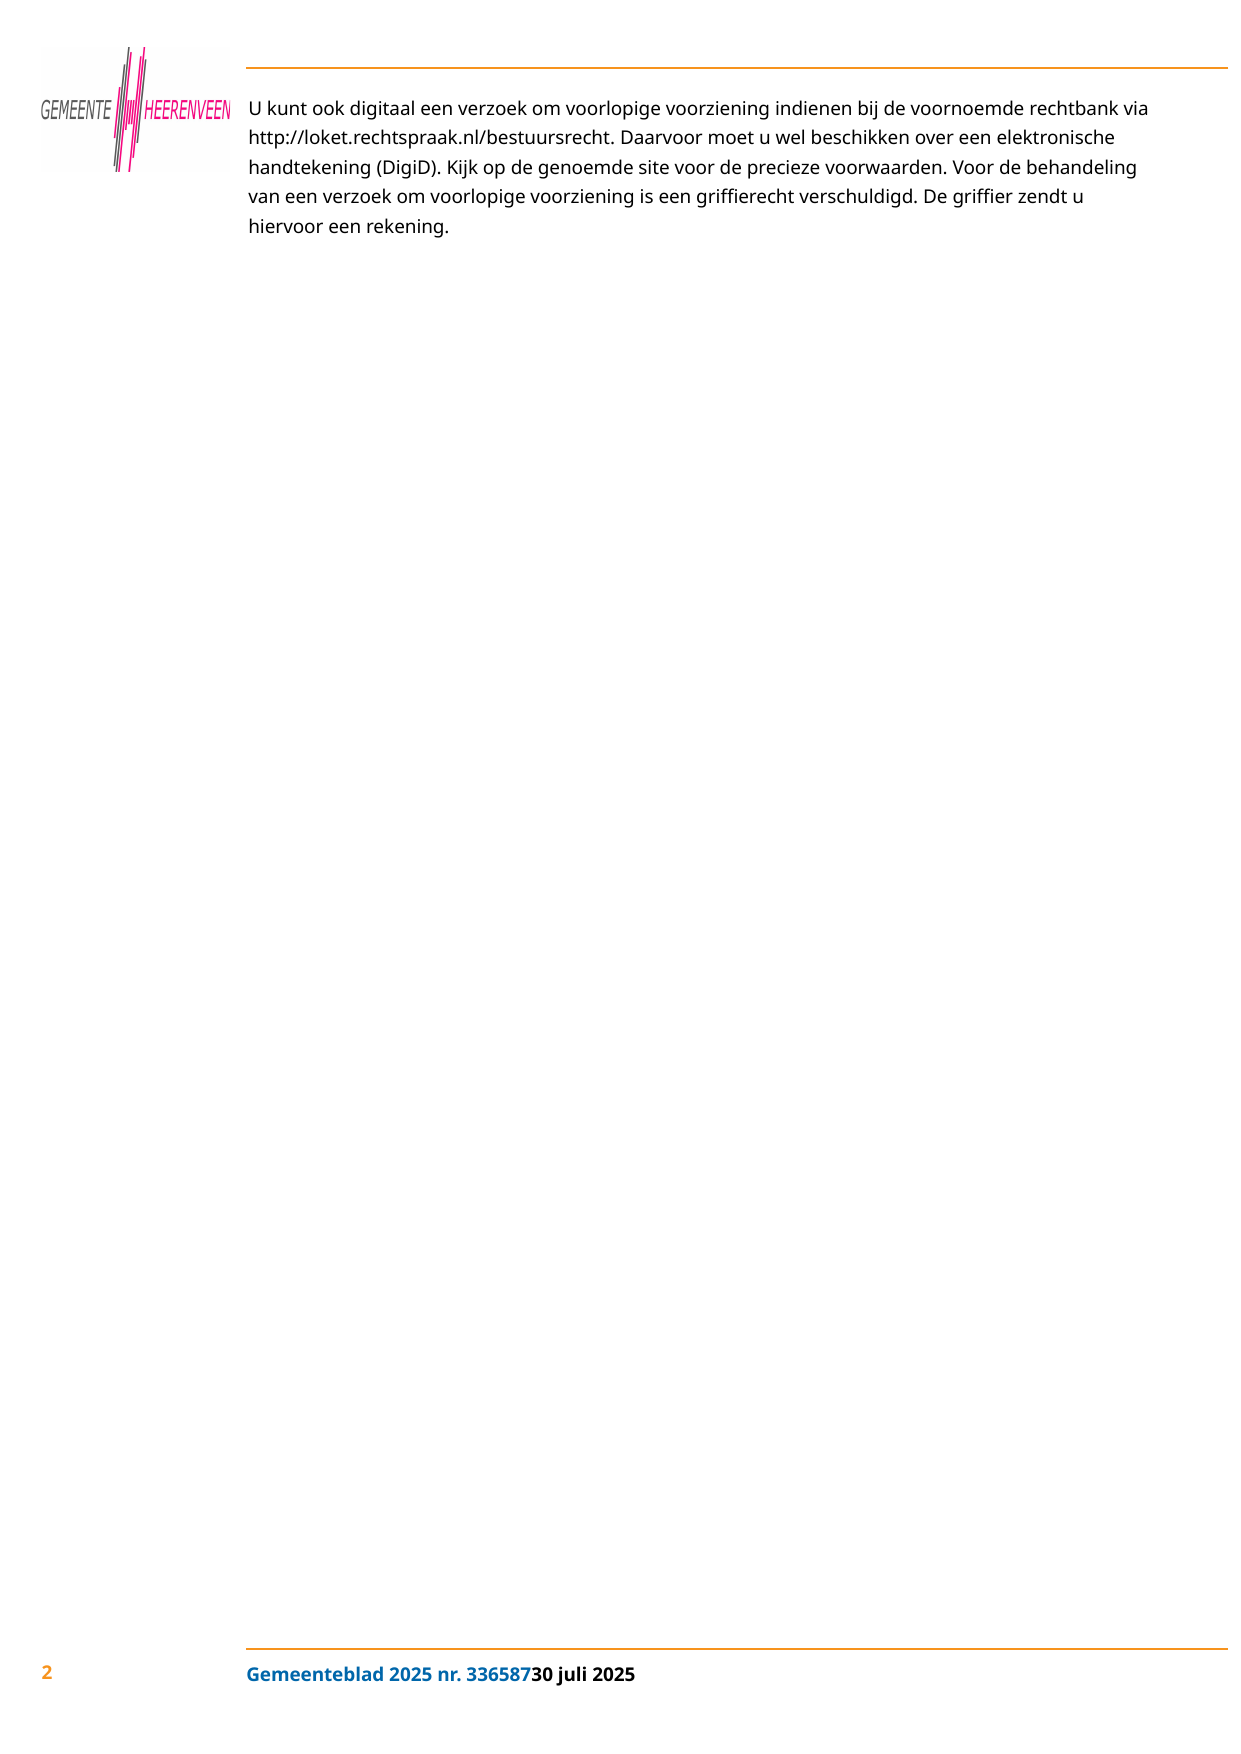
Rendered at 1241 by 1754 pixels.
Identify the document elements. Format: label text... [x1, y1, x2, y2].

picture [41, 47, 231, 172]
text U kunt ook digitaal een verzoek om voorlopige voorziening indienen bij de voornoemde rechtbank via http://loket.rechtspraak.nl/bestuursrecht. Daarvoor moet u wel beschikken over een elektronische handtekening (DigiD). Kijk op de genoemde site voor de precieze voorwaarden. Voor de behandeling van een verzoek om voorlopige voorziening is een griffierecht verschuldigd. De griffier zendt u hiervoor een rekening. [248, 95, 1152, 239]
